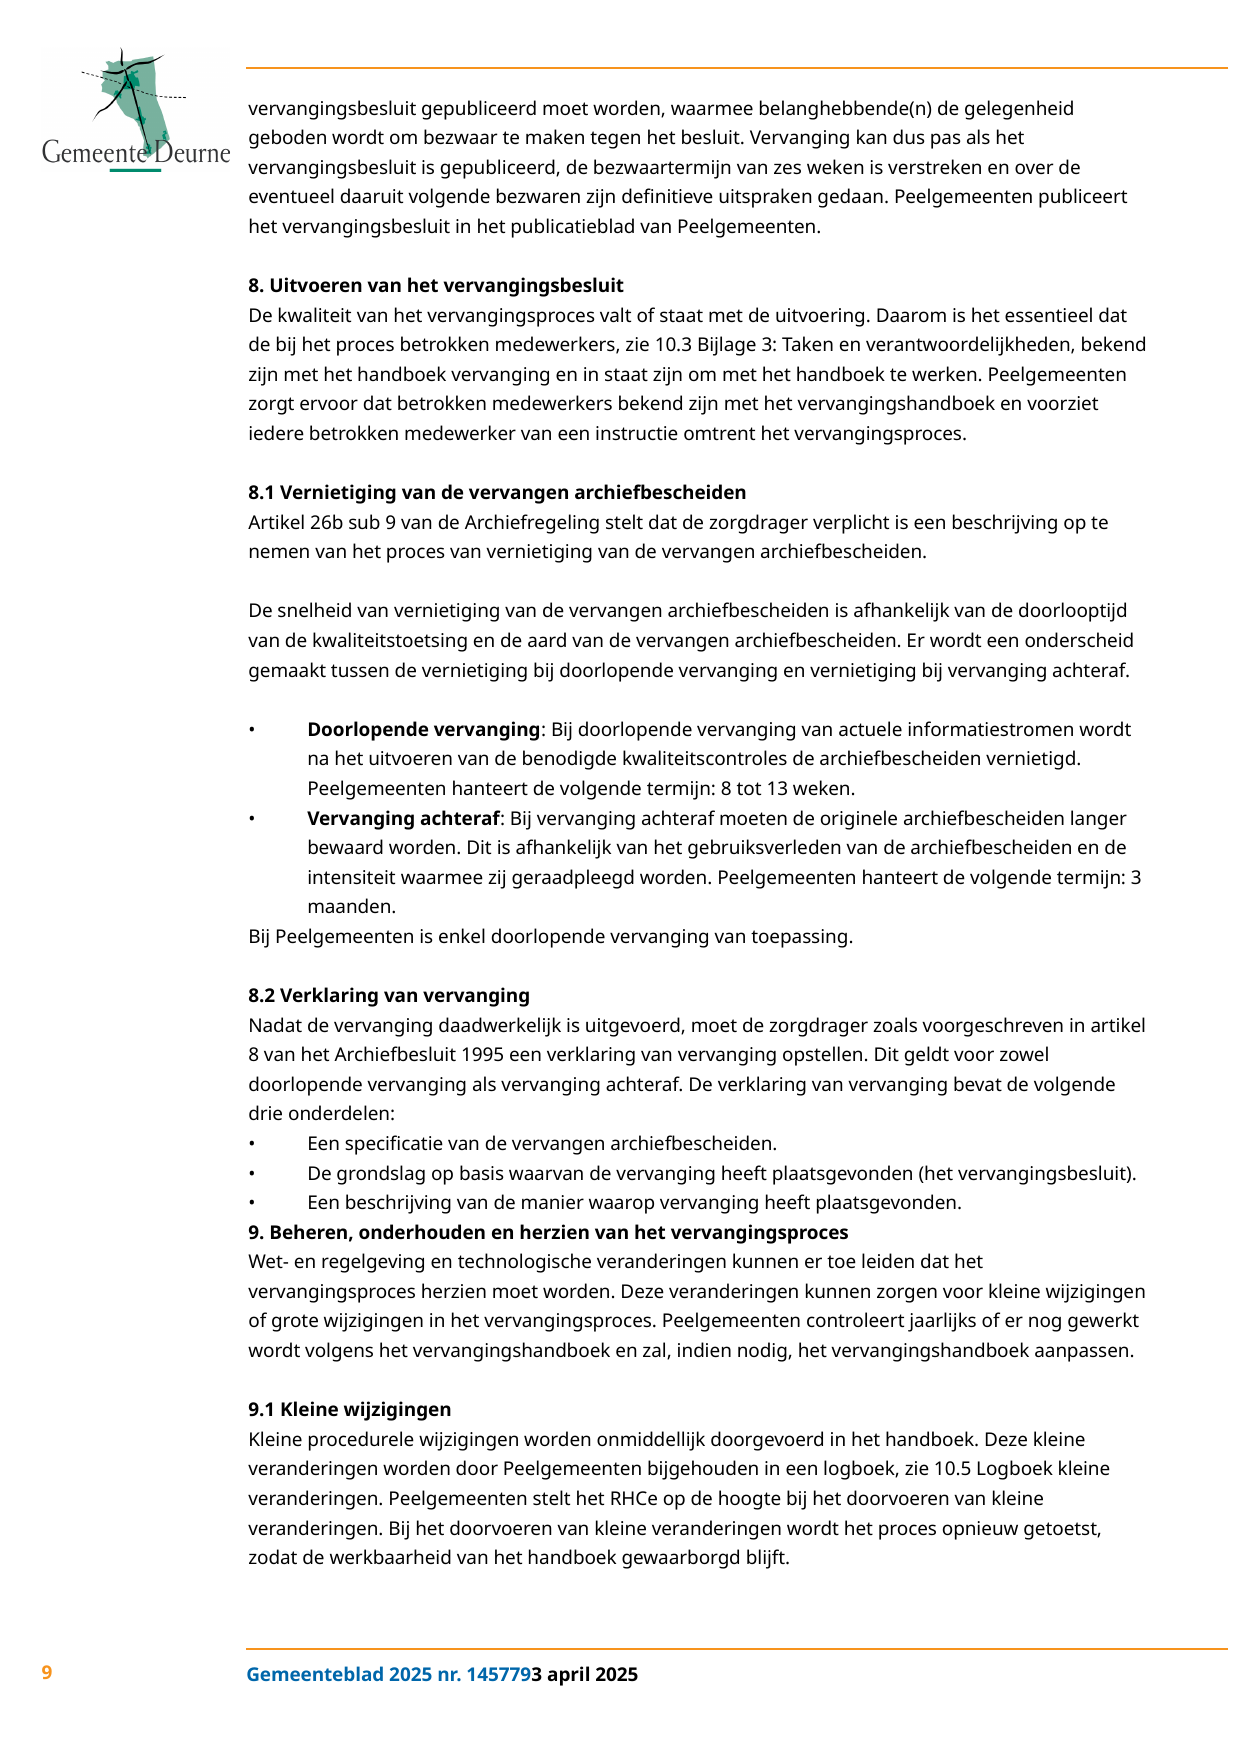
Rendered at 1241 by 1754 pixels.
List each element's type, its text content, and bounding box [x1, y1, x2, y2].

text Kleine procedurele wijzigingen worden onmiddellijk doorgevoerd in het handboek. Deze kleine veranderingen worden door Peelgemeenten bijgehouden in een logboek, zie 10.5 Logboek kleine veranderingen. Peelgemeenten stelt het RHCe op de hoogte bij het doorvoeren van kleine veranderingen. Bij het doorvoeren van kleine veranderingen wordt het proces opnieuw getoetst, zodat de werkbaarheid van het handboek gewaarborgd blijft. [248, 1426, 1152, 1570]
text vervangingsbesluit gepubliceerd moet worden, waarmee belanghebbende(n) de gelegenheid geboden wordt om bezwaar te maken tegen het besluit. Vervanging kan dus pas als het vervangingsbesluit is gepubliceerd, de bezwaartermijn van zes weken is verstreken en over de eventueel daaruit volgende bezwaren zijn definitieve uitspraken gedaan. Peelgemeenten publiceert het vervangingsbesluit in het publicatieblad van Peelgemeenten. [248, 95, 1152, 239]
list De grondslag op basis waarvan de vervanging heeft plaatsgevonden (het vervangingsbesluit). [248, 1160, 1152, 1186]
text De kwaliteit van het vervangingsproces valt of staat met de uitvoering. Daarom is het essentieel dat de bij het proces betrokken medewerkers, zie 10.3 Bijlage 3: Taken en verantwoordelijkheden, bekend zijn met het handboek vervanging en in staat zijn om met het handboek te werken. Peelgemeenten zorgt ervoor dat betrokken medewerkers bekend zijn met het vervangingshandboek en voorziet iedere betrokken medewerker van een instructie omtrent het vervangingsproces. [248, 302, 1152, 446]
list Doorlopende vervanging: Bij doorlopende vervanging van actuele informatiestromen wordt na het uitvoeren van de benodigde kwaliteitscontroles de archiefbescheiden vernietigd. Peelgemeenten hanteert de volgende termijn: 8 tot 13 weken. [248, 716, 1152, 801]
list Een beschrijving van de manier waarop vervanging heeft plaatsgevonden. [248, 1189, 1152, 1215]
text Wet- en regelgeving en technologische veranderingen kunnen er toe leiden dat het vervangingsproces herzien moet worden. Deze veranderingen kunnen zorgen voor kleine wijzigingen of grote wijzigingen in het vervangingsproces. Peelgemeenten controleert jaarlijks of er nog gewerkt wordt volgens het vervangingshandboek en zal, indien nodig, het vervangingshandboek aanpassen. [248, 1248, 1152, 1363]
text De snelheid van vernietiging van de vervangen archiefbescheiden is afhankelijk van de doorlooptijd van de kwaliteitstoetsing en de aard van de vervangen archiefbescheiden. Er wordt een onderscheid gemaakt tussen de vernietiging bij doorlopende vervanging en vernietiging bij vervanging achteraf. [248, 598, 1152, 683]
text 9. Beheren, onderhouden en herzien van het vervangingsproces [248, 1219, 1152, 1245]
list Vervanging achteraf: Bij vervanging achteraf moeten de originele archiefbescheiden langer bewaard worden. Dit is afhankelijk van het gebruiksverleden van de archiefbescheiden en de intensiteit waarmee zij geraadpleegd worden. Peelgemeenten hanteert de volgende termijn: 3 maanden. [248, 805, 1152, 919]
text 8.1 Vernietiging van de vervangen archiefbescheiden [248, 479, 1152, 505]
text Nadat de vervanging daadwerkelijk is uitgevoerd, moet de zorgdrager zoals voorgeschreven in artikel 8 van het Archiefbesluit 1995 een verklaring van vervanging opstellen. Dit geldt voor zowel doorlopende vervanging als vervanging achteraf. De verklaring van vervanging bevat de volgende drie onderdelen: [248, 1012, 1152, 1126]
text 8.2 Verklaring van vervanging [248, 982, 1152, 1008]
text 9.1 Kleine wijzigingen [248, 1396, 1152, 1422]
list Een specificatie van de vervangen archiefbescheiden. [248, 1130, 1152, 1156]
text Bij Peelgemeenten is enkel doorlopende vervanging van toepassing. [248, 923, 1152, 949]
picture [41, 47, 231, 172]
text 8. Uitvoeren van het vervangingsbesluit [248, 272, 1152, 298]
text Artikel 26b sub 9 van de Archiefregeling stelt dat de zorgdrager verplicht is een beschrijving op te nemen van het proces van vernietiging van de vervangen archiefbescheiden. [248, 509, 1152, 564]
